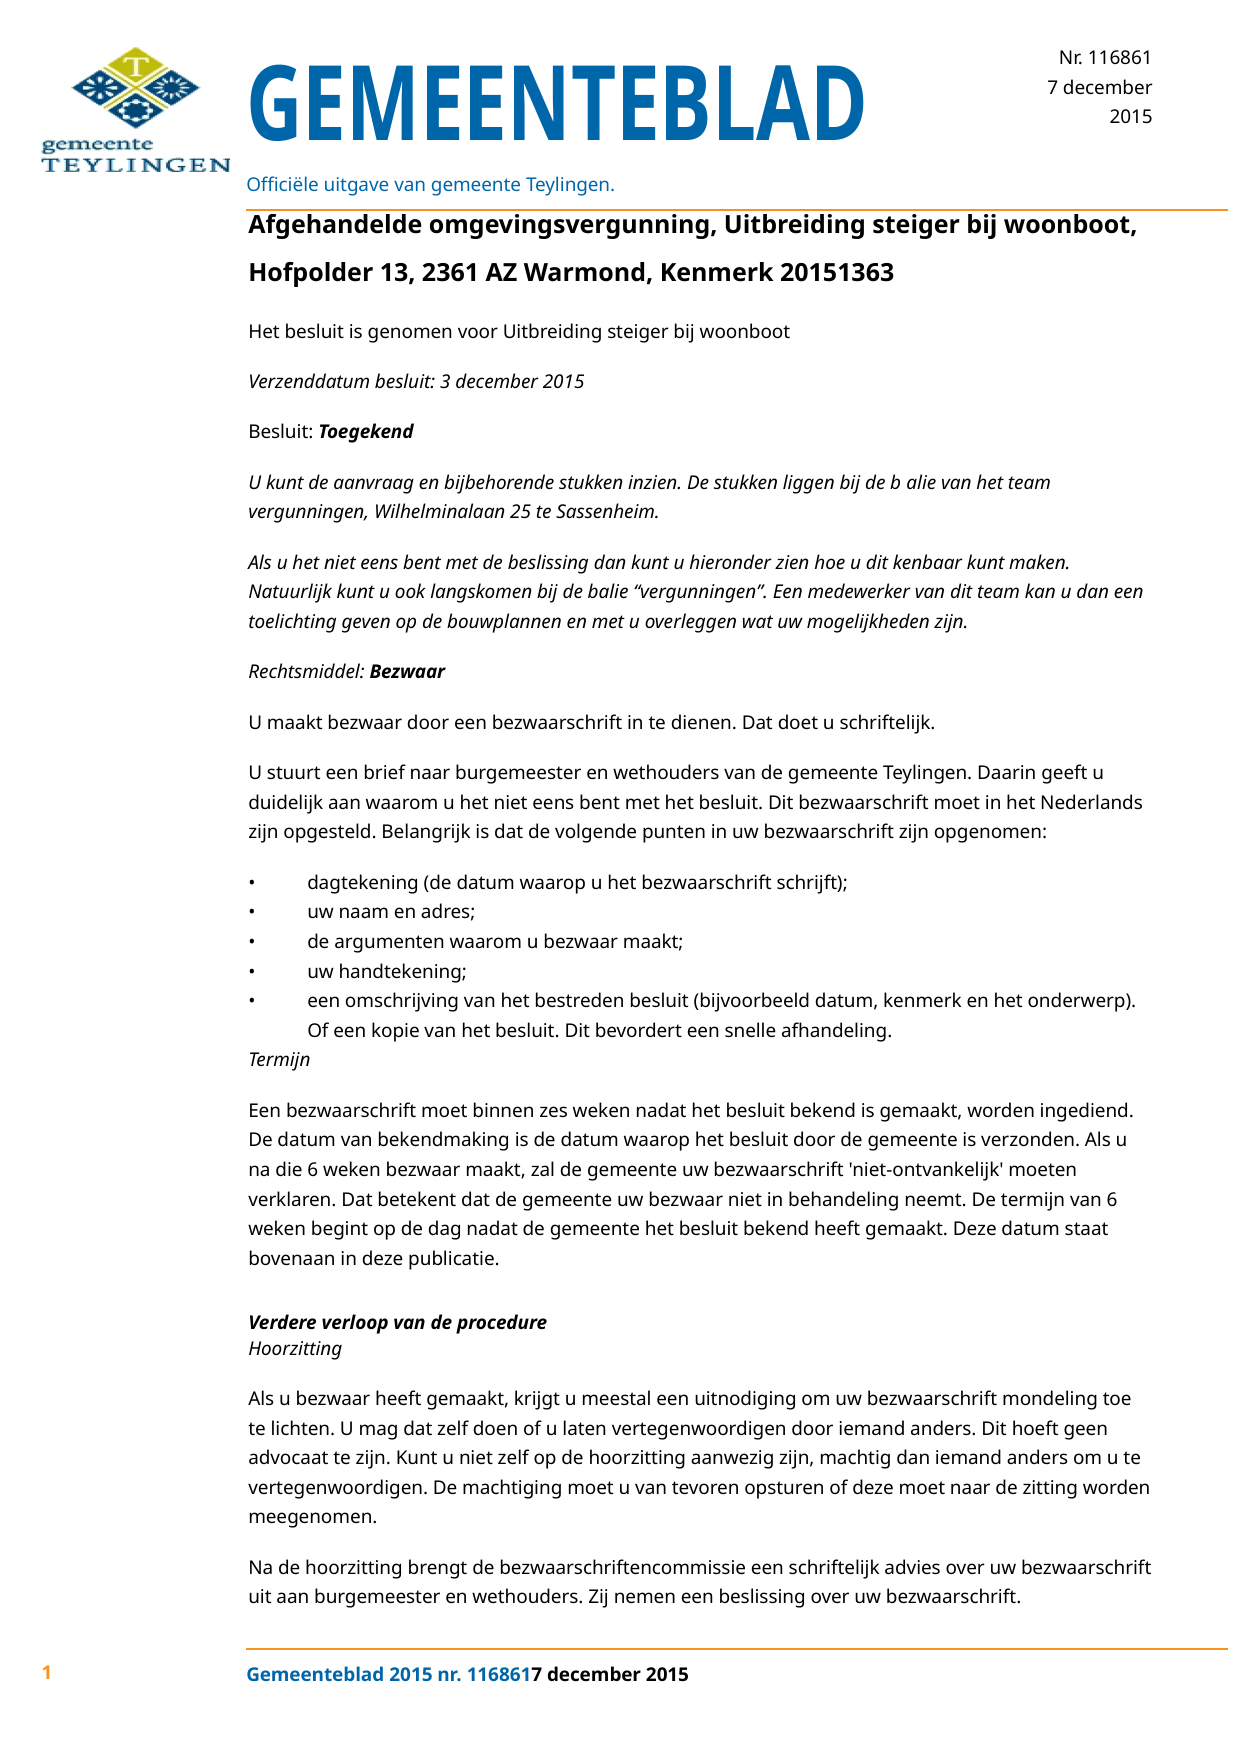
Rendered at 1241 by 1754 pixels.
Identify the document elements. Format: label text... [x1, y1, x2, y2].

text Het besluit is genomen voor Uitbreiding steiger bij woonboot [248, 318, 1152, 344]
text Termijn [248, 1047, 1152, 1072]
text Besluit: Toegekend [248, 419, 1152, 444]
text Verdere verloop van de procedure [248, 1309, 1152, 1335]
list een omschrijving van het bestreden besluit (bijvoorbeeld datum, kenmerk en het onderwerp). Of een kopie van het besluit. Dit bevordert een snelle afhandeling. [248, 987, 1152, 1043]
list uw handtekening; [248, 958, 1152, 984]
list de argumenten waarom u bezwaar maakt; [248, 928, 1152, 954]
text Hoorzitting [248, 1335, 1152, 1360]
text U stuurt een brief naar burgemeester en wethouders van de gemeente Teylingen. Daarin geeft u duidelijk aan waarom u het niet eens bent met het besluit. Dit bezwaarschrift moet in het Nederlands zijn opgesteld. Belangrijk is dat de volgende punten in uw bezwaarschrift zijn opgenomen: [248, 759, 1152, 844]
text Rechtsmiddel: Bezwaar [248, 659, 1152, 684]
picture [41, 47, 231, 172]
text Afgehandelde omgevingsvergunning, Uitbreiding steiger bij woonboot, Hofpolder 13, 2361 AZ Warmond, Kenmerk 20151363 [248, 211, 1152, 288]
text U maakt bezwaar door een bezwaarschrift in te dienen. Dat doet u schriftelijk. [248, 709, 1152, 735]
text Een bezwaarschrift moet binnen zes weken nadat het besluit bekend is gemaakt, worden ingediend. De datum van bekendmaking is de datum waarop het besluit door de gemeente is verzonden. Als u na die 6 weken bezwaar maakt, zal de gemeente uw bezwaarschrift 'niet-ontvankelijk' moeten verklaren. Dat betekent dat de gemeente uw bezwaar niet in behandeling neemt. De termijn van 6 weken begint op de dag nadat de gemeente het besluit bekend heeft gemaakt. Deze datum staat bovenaan in deze publicatie. [248, 1097, 1152, 1271]
text Na de hoorzitting brengt de bezwaarschriftencommissie een schriftelijk advies over uw bezwaarschrift uit aan burgemeester en wethouders. Zij nemen een beslissing over uw bezwaarschrift. [248, 1554, 1152, 1609]
text Als u het niet eens bent met de beslissing dan kunt u hieronder zien hoe u dit kenbaar kunt maken. Natuurlijk kunt u ook langskomen bij de balie “vergunningen”. Een medewerker van dit team kan u dan een toelichting geven op de bouwplannen en met u overleggen wat uw mogelijkheden zijn. [248, 549, 1152, 634]
text U kunt de aanvraag en bijbehorende stukken inzien. De stukken liggen bij de b alie van het team vergunningen, Wilhelminalaan 25 te Sassenheim. [248, 469, 1152, 524]
list dagtekening (de datum waarop u het bezwaarschrift schrijft); [248, 869, 1152, 895]
list uw naam en adres; [248, 899, 1152, 924]
text Als u bezwaar heeft gemaakt, krijgt u meestal een uitnodiging om uw bezwaarschrift mondeling toe te lichten. U mag dat zelf doen of u laten vertegenwoordigen door iemand anders. Dit hoeft geen advocaat te zijn. Kunt u niet zelf op de hoorzitting aanwezig zijn, machtig dan iemand anders om u te vertegenwoordigen. De machtiging moet u van tevoren opsturen of deze moet naar de zitting worden meegenomen. [248, 1385, 1152, 1529]
text Verzenddatum besluit: 3 december 2015 [248, 368, 1152, 394]
